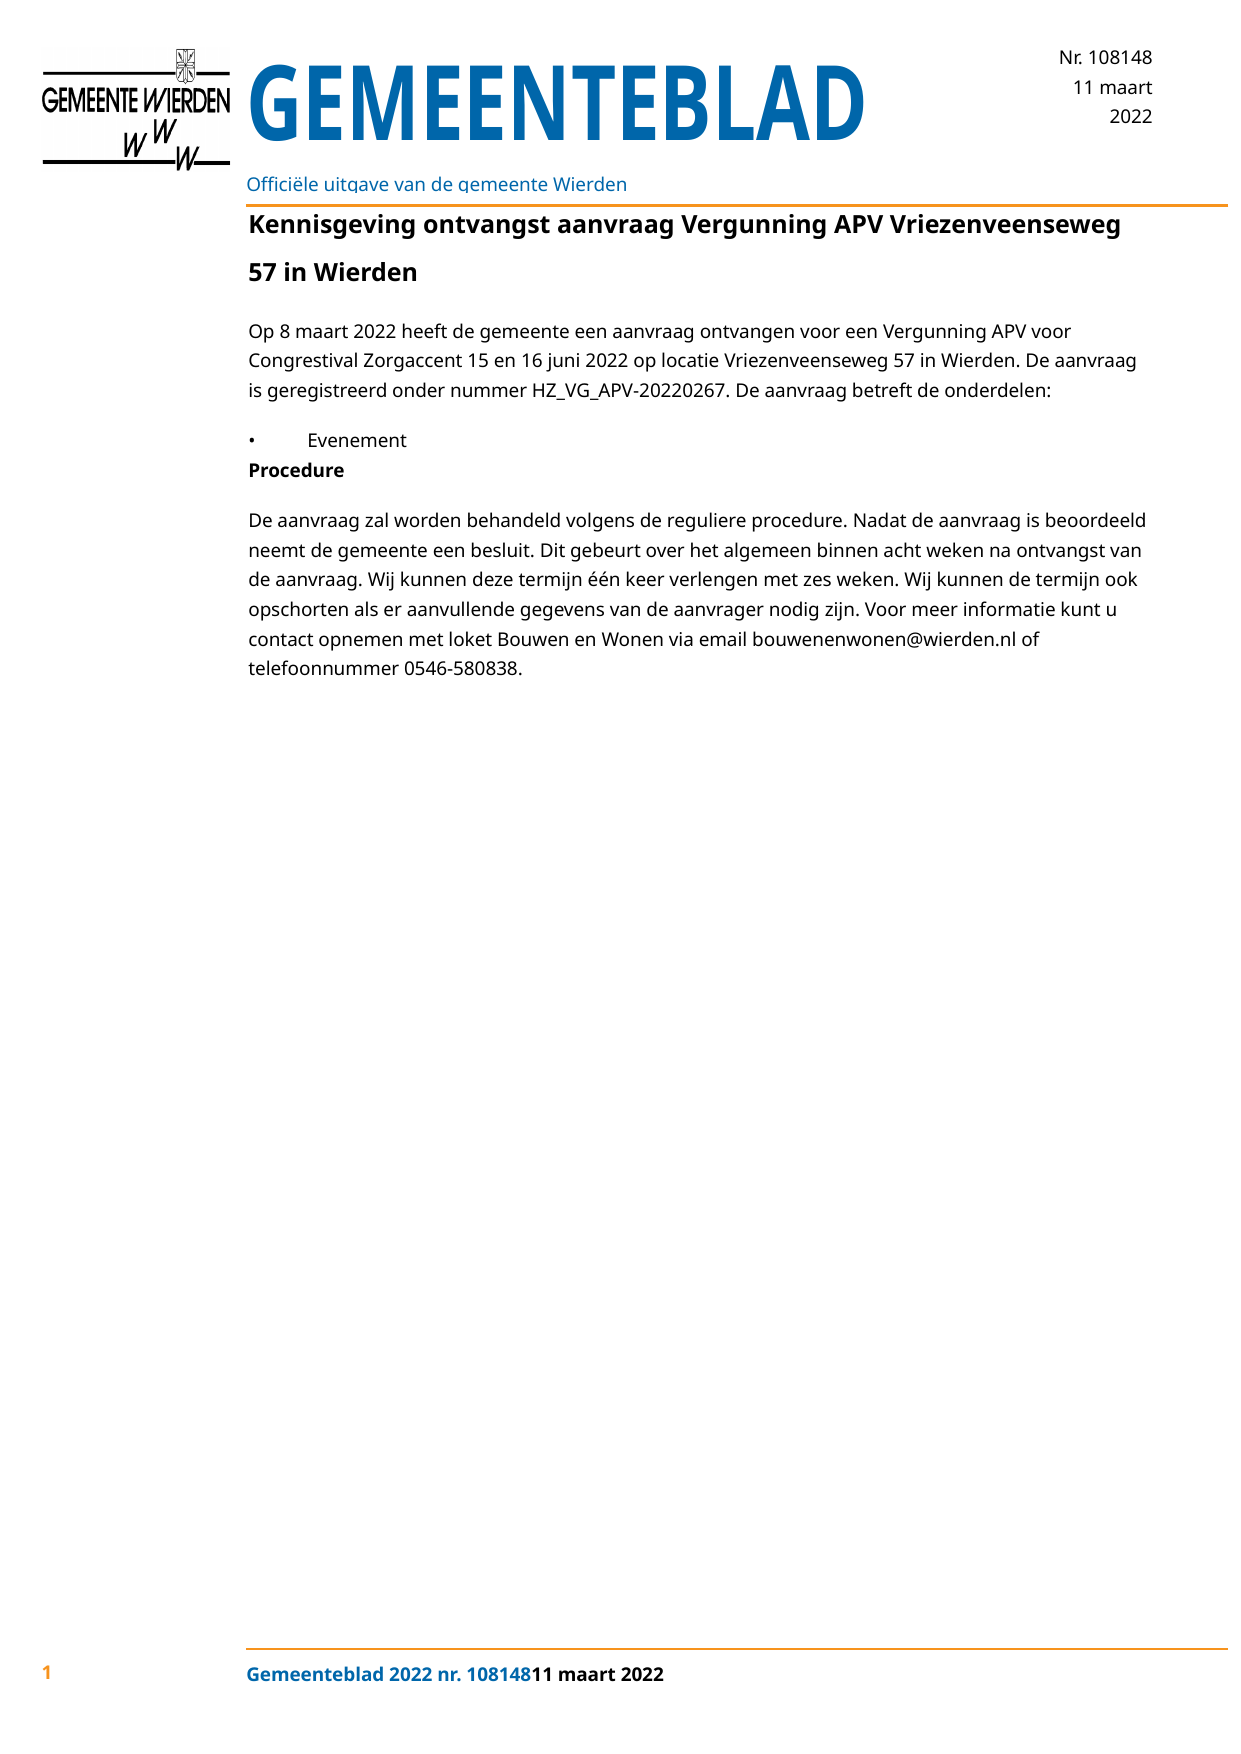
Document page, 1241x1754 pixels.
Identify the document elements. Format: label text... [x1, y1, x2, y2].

text De aanvraag zal worden behandeld volgens de reguliere procedure. Nadat de aanvraag is beoordeeld neemt de gemeente een besluit. Dit gebeurt over het algemeen binnen acht weken na ontvangst van de aanvraag. Wij kunnen deze termijn één keer verlengen met zes weken. Wij kunnen de termijn ook opschorten als er aanvullende gegevens van de aanvrager nodig zijn. Voor meer informatie kunt u contact opnemen met loket Bouwen en Wonen via email bouwenenwonen@wierden.nl of telefoonnummer 0546-580838. [248, 507, 1152, 681]
text Op 8 maart 2022 heeft de gemeente een aanvraag ontvangen voor een Vergunning APV voor Congrestival Zorgaccent 15 en 16 juni 2022 op locatie Vriezenveenseweg 57 in Wierden. De aanvraag is geregistreerd onder nummer HZ_VG_APV-20220267. De aanvraag betreft de onderdelen: [248, 318, 1152, 403]
list Evenement [248, 427, 1152, 453]
text Procedure [248, 457, 1152, 483]
text Kennisgeving ontvangst aanvraag Vergunning APV Vriezenveenseweg 57 in Wierden [248, 207, 1152, 288]
picture [41, 47, 231, 172]
